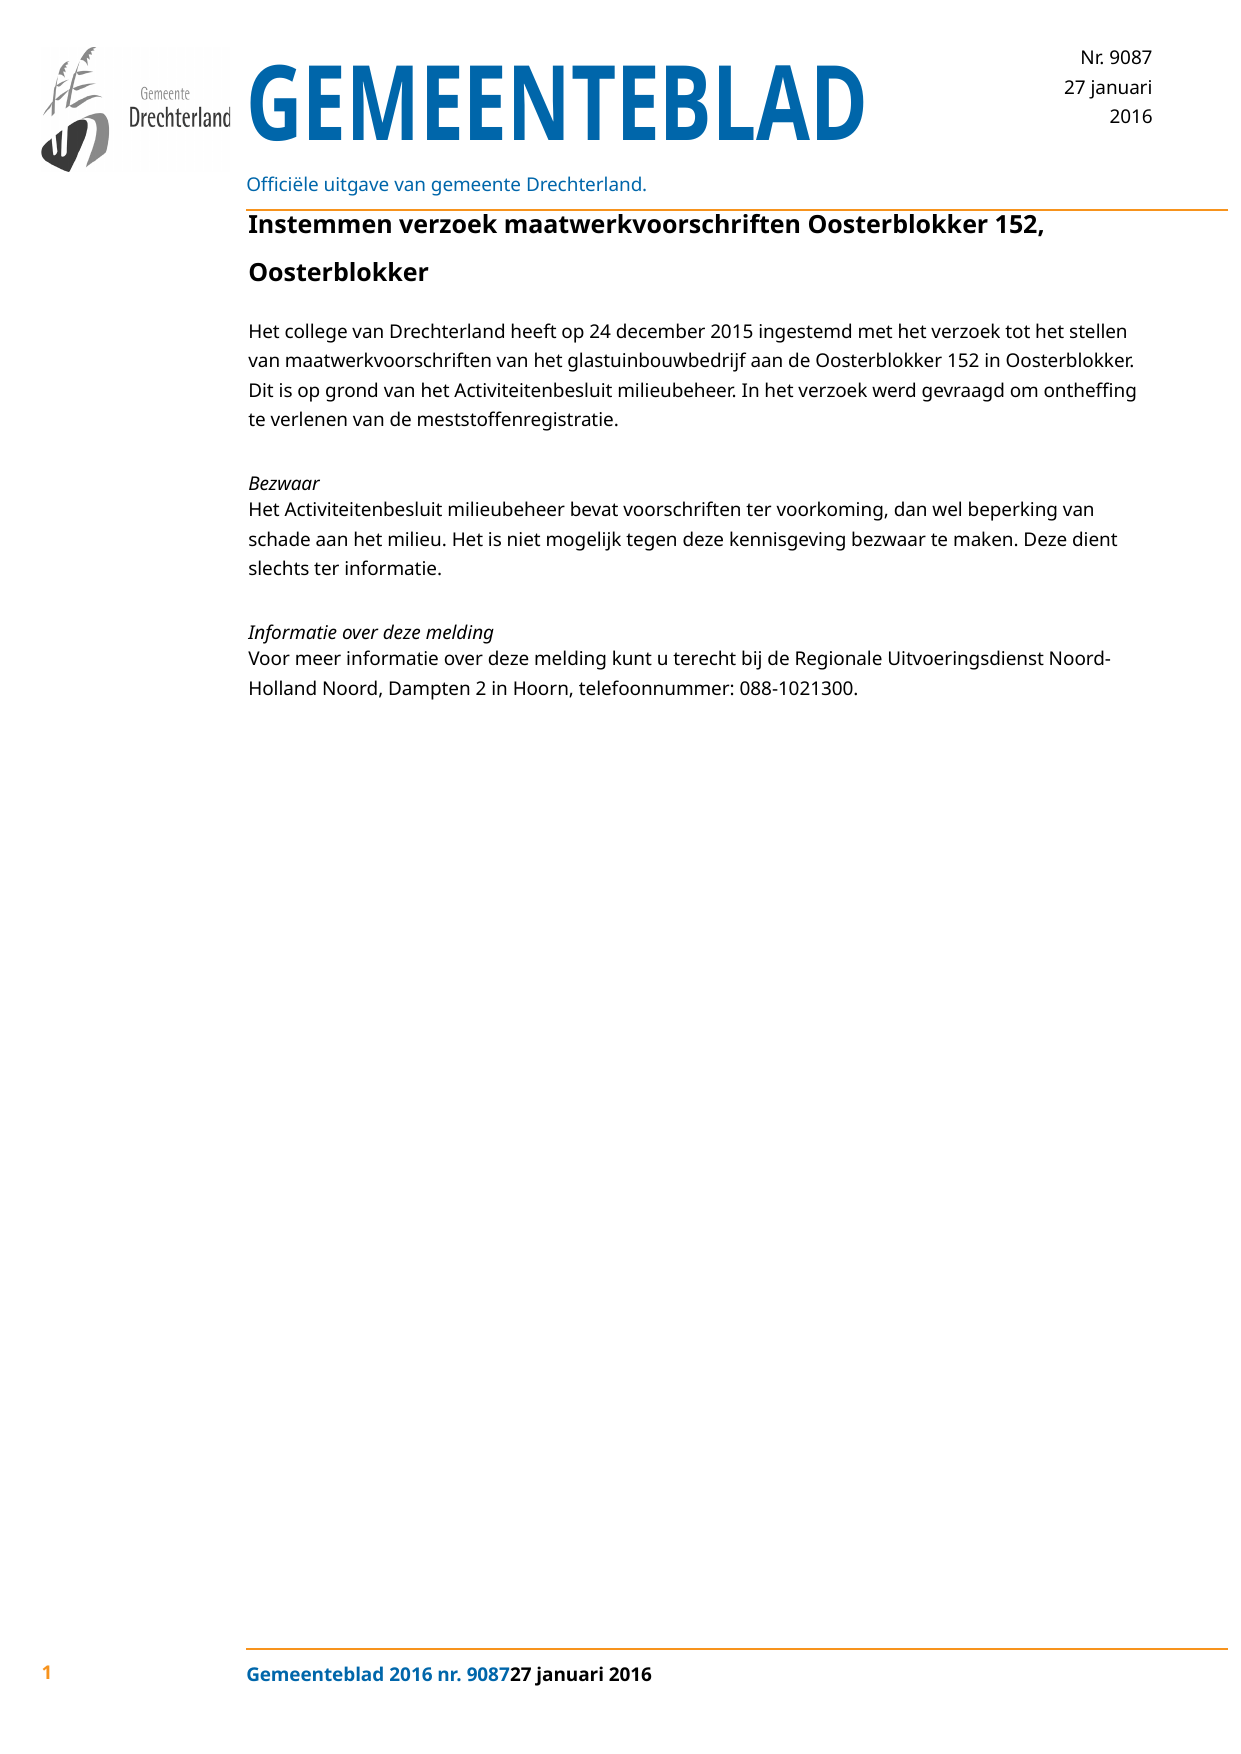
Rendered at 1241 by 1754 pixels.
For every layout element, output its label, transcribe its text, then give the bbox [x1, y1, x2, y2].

text Het college van Drechterland heeft op 24 december 2015 ingestemd met het verzoek tot het stellen van maatwerkvoorschriften van het glastuinbouwbedrijf aan de Oosterblokker 152 in Oosterblokker. Dit is op grond van het Activiteitenbesluit milieubeheer. In het verzoek werd gevraagd om ontheffing te verlenen van de meststoffenregistratie. [248, 318, 1152, 432]
text Instemmen verzoek maatwerkvoorschriften Oosterblokker 152, Oosterblokker [248, 211, 1152, 288]
text Bezwaar [248, 471, 1152, 496]
text Het Activiteitenbesluit milieubeheer bevat voorschriften ter voorkoming, dan wel beperking van schade aan het milieu. Het is niet mogelijk tegen deze kennisgeving bezwaar te maken. Deze dient slechts ter informatie. [248, 496, 1152, 581]
picture [41, 47, 231, 172]
text Informatie over deze melding [248, 619, 1152, 645]
text Voor meer informatie over deze melding kunt u terecht bij de Regionale Uitvoeringsdienst Noord-Holland Noord, Dampten 2 in Hoorn, telefoonnummer: 088-1021300. [248, 645, 1152, 701]
